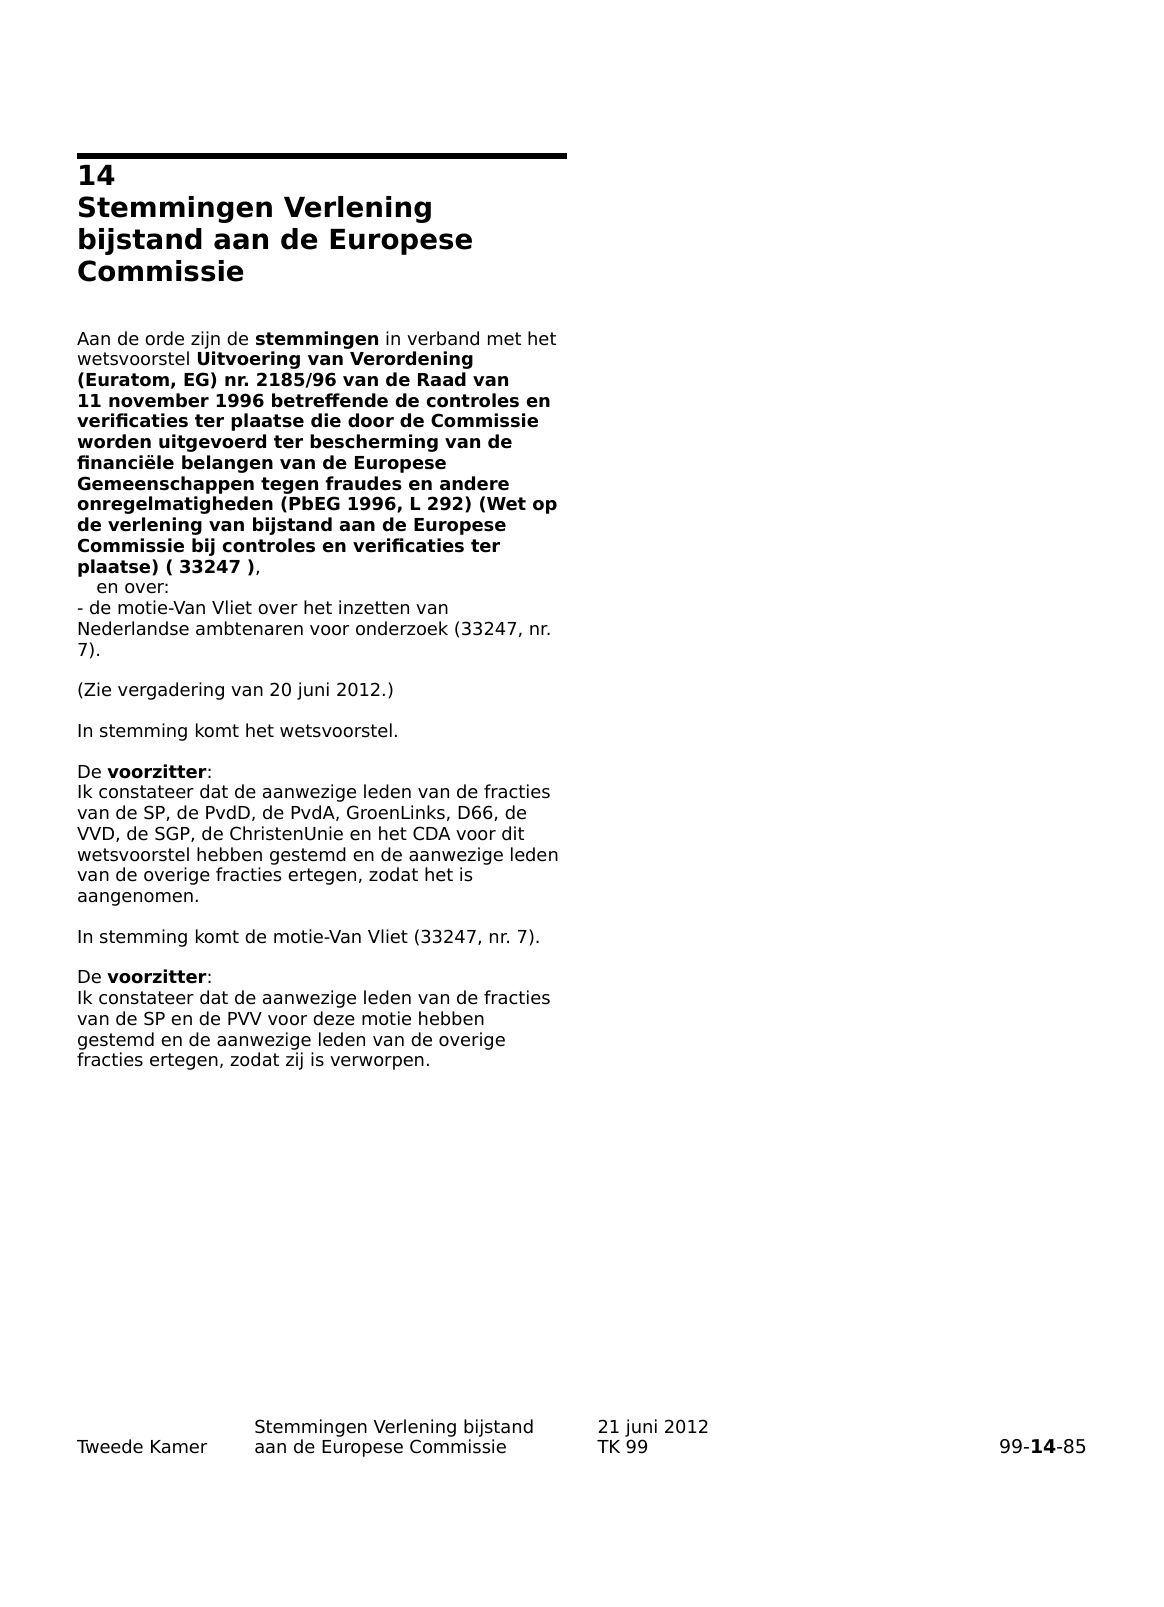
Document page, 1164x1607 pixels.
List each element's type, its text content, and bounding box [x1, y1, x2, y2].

text - de motie-Van Vliet over het inzetten van Nederlandse ambtenaren voor onderzoek (33247, nr. 7). [77, 598, 567, 660]
text Ik constateer dat de aanwezige leden van de fracties van de SP en de PVV voor deze motie hebben gestemd en de aanwezige leden van de overige fracties ertegen, zodat zij is verworpen. [77, 988, 567, 1071]
text In stemming komt het wetsvoorstel. [77, 721, 567, 742]
text Aan de orde zijn de stemmingen in verband met het wetsvoorstel Uitvoering van Verordening (Euratom, EG) nr. 2185/96 van de Raad van 11 november 1996 betreffende de controles en verificaties ter plaatse die door de Commissie worden uitgevoerd ter bescherming van de financiële belangen van de Europese Gemeenschappen tegen fraudes en andere onregelmatigheden (PbEG 1996, L 292) (Wet op de verlening van bijstand aan de Europese Commissie bij controles en verificaties ter plaatse) ( 33247 ), [77, 328, 567, 577]
text en over: [77, 577, 567, 598]
text In stemming komt de motie-Van Vliet (33247, nr. 7). [77, 927, 567, 947]
title 14 Stemmingen Verlening bijstand aan de Europese Commissie [77, 159, 567, 288]
text De voorzitter: [77, 967, 567, 988]
text (Zie vergadering van 20 juni 2012.) [77, 680, 567, 701]
text Ik constateer dat de aanwezige leden van de fracties van de SP, de PvdD, de PvdA, GroenLinks, D66, de VVD, de SGP, de ChristenUnie en het CDA voor dit wetsvoorstel hebben gestemd en de aanwezige leden van de overige fracties ertegen, zodat het is aangenomen. [77, 782, 567, 907]
text De voorzitter: [77, 762, 567, 782]
